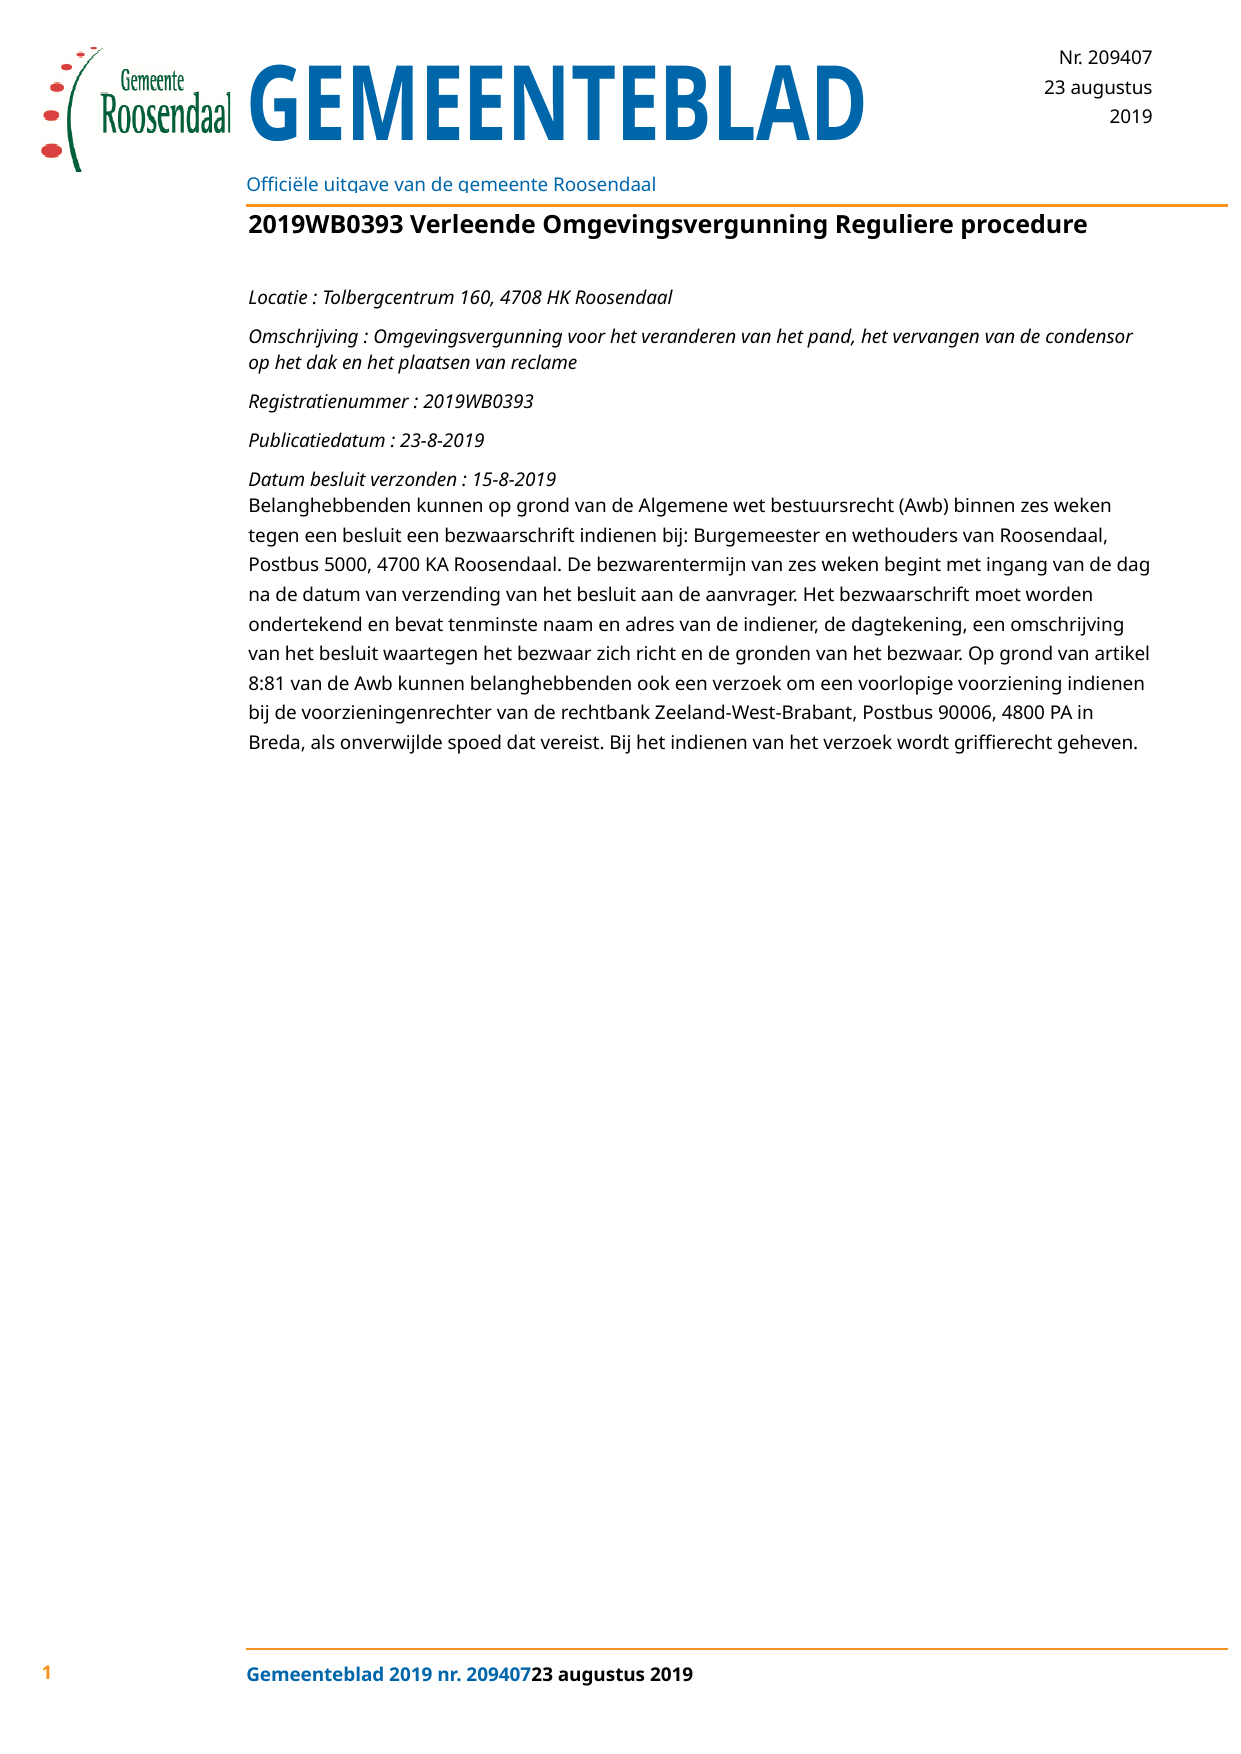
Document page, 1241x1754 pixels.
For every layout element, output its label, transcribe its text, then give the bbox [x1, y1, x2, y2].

text Locatie : Tolbergcentrum 160, 4708 HK Roosendaal [248, 284, 1152, 309]
text 2019WB0393 Verleende Omgevingsvergunning Reguliere procedure [248, 207, 1152, 241]
text Registratienummer : 2019WB0393 [248, 388, 1152, 414]
text Datum besluit verzonden : 15-8-2019 [248, 467, 1152, 492]
text Omschrijving : Omgevingsvergunning voor het veranderen van het pand, het vervangen van de condensor op het dak en het plaatsen van reclame [248, 323, 1152, 374]
text Belanghebbenden kunnen op grond van de Algemene wet bestuursrecht (Awb) binnen zes weken tegen een besluit een bezwaarschrift indienen bij: Burgemeester en wethouders van Roosendaal, Postbus 5000, 4700 KA Roosendaal. De bezwarentermijn van zes weken begint met ingang van de dag na de datum van verzending van het besluit aan de aanvrager. Het bezwaarschrift moet worden ondertekend en bevat tenminste naam en adres van de indiener, de dagtekening, een omschrijving van het besluit waartegen het bezwaar zich richt en de gronden van het bezwaar. Op grond van artikel 8:81 van de Awb kunnen belanghebbenden ook een verzoek om een voorlopige voorziening indienen bij de voorzieningenrechter van de rechtbank Zeeland-West-Brabant, Postbus 90006, 4800 PA in Breda, als onverwijlde spoed dat vereist. Bij het indienen van het verzoek wordt griffierecht geheven. [248, 492, 1152, 755]
text Publicatiedatum : 23-8-2019 [248, 427, 1152, 453]
picture [41, 47, 231, 172]
